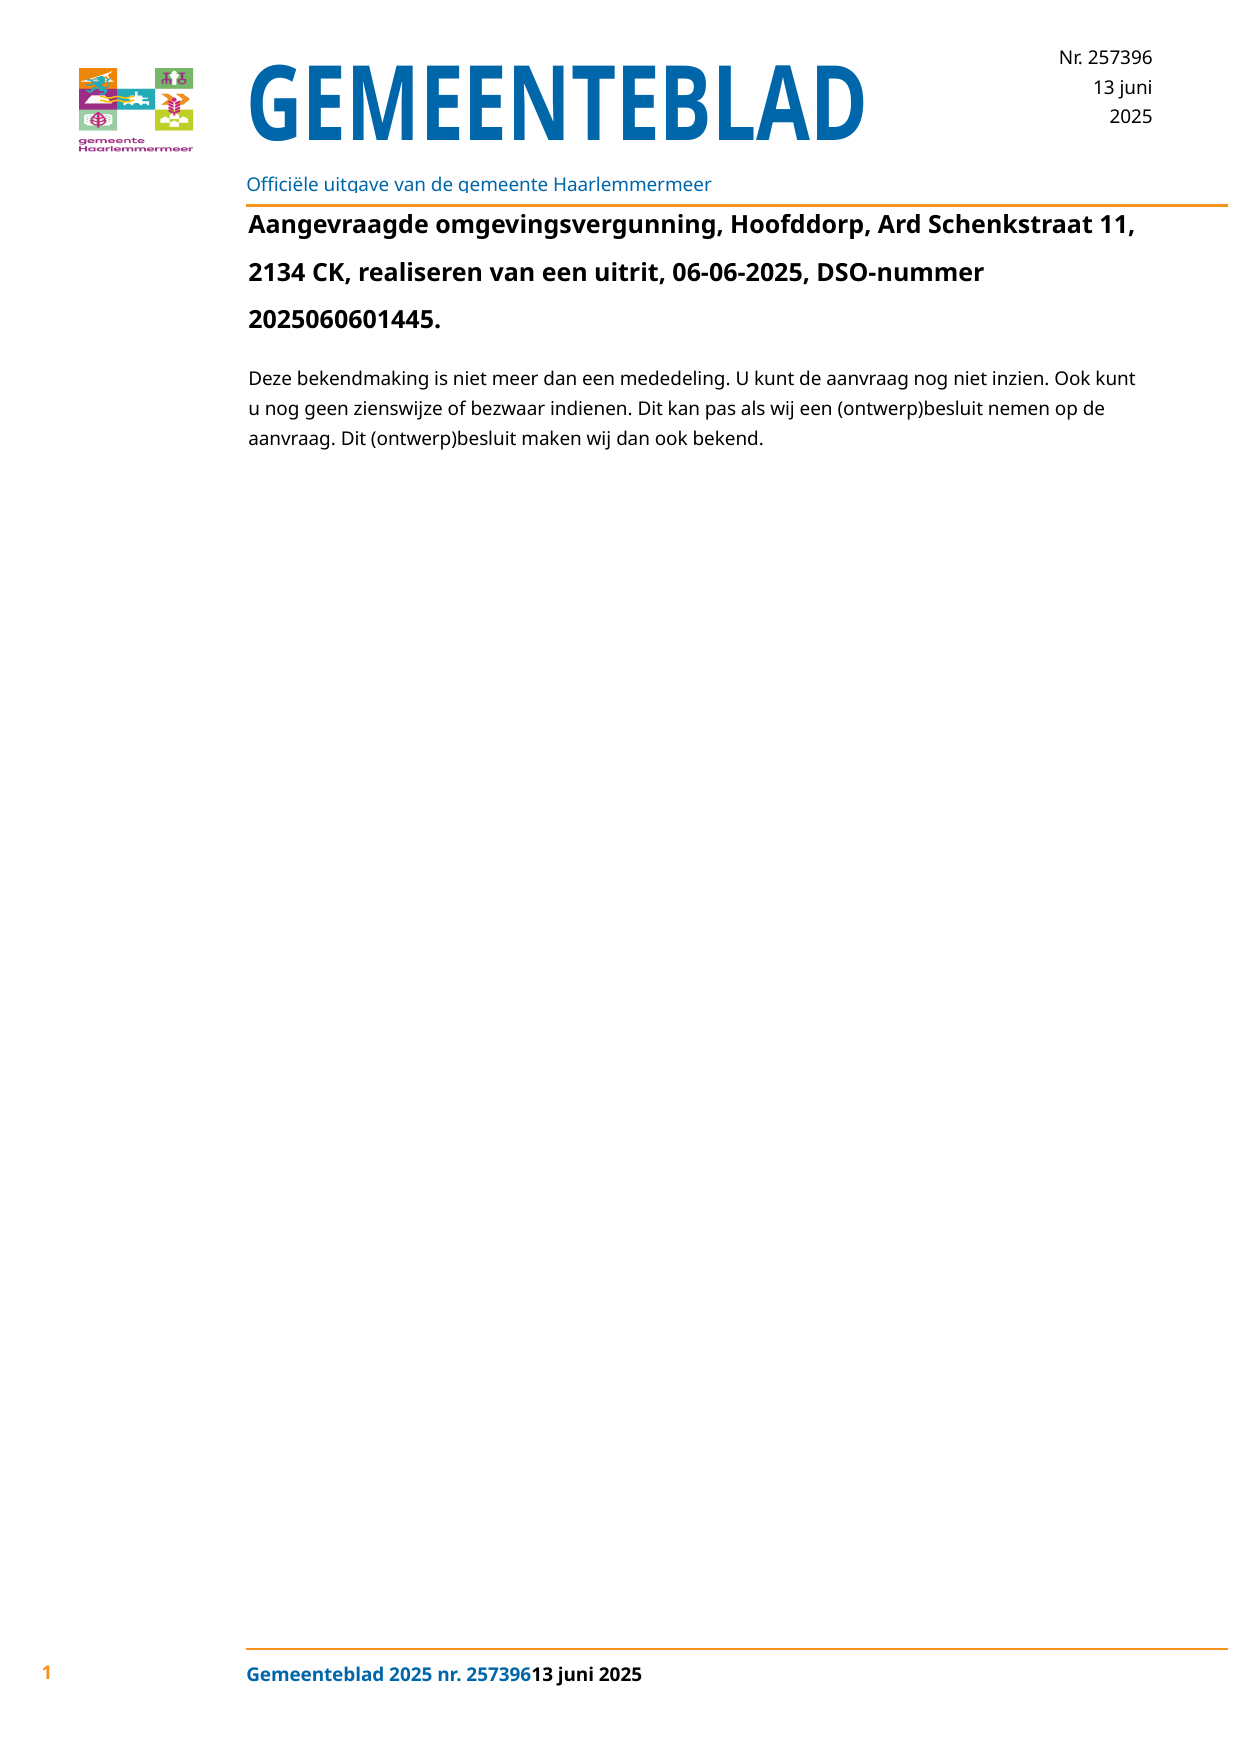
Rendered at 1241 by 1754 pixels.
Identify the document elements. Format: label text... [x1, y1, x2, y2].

text Deze bekendmaking is niet meer dan een mededeling. U kunt de aanvraag nog niet inzien. Ook kunt u nog geen zienswijze of bezwaar indienen. Dit kan pas als wij een (ontwerp)besluit nemen op de aanvraag. Dit (ontwerp)besluit maken wij dan ook bekend. [248, 366, 1152, 450]
text Aangevraagde omgevingsvergunning, Hoofddorp, Ard Schenkstraat 11, 2134 CK, realiseren van een uitrit, 06-06-2025, DSO-nummer 2025060601445. [248, 207, 1152, 336]
picture [41, 47, 231, 172]
